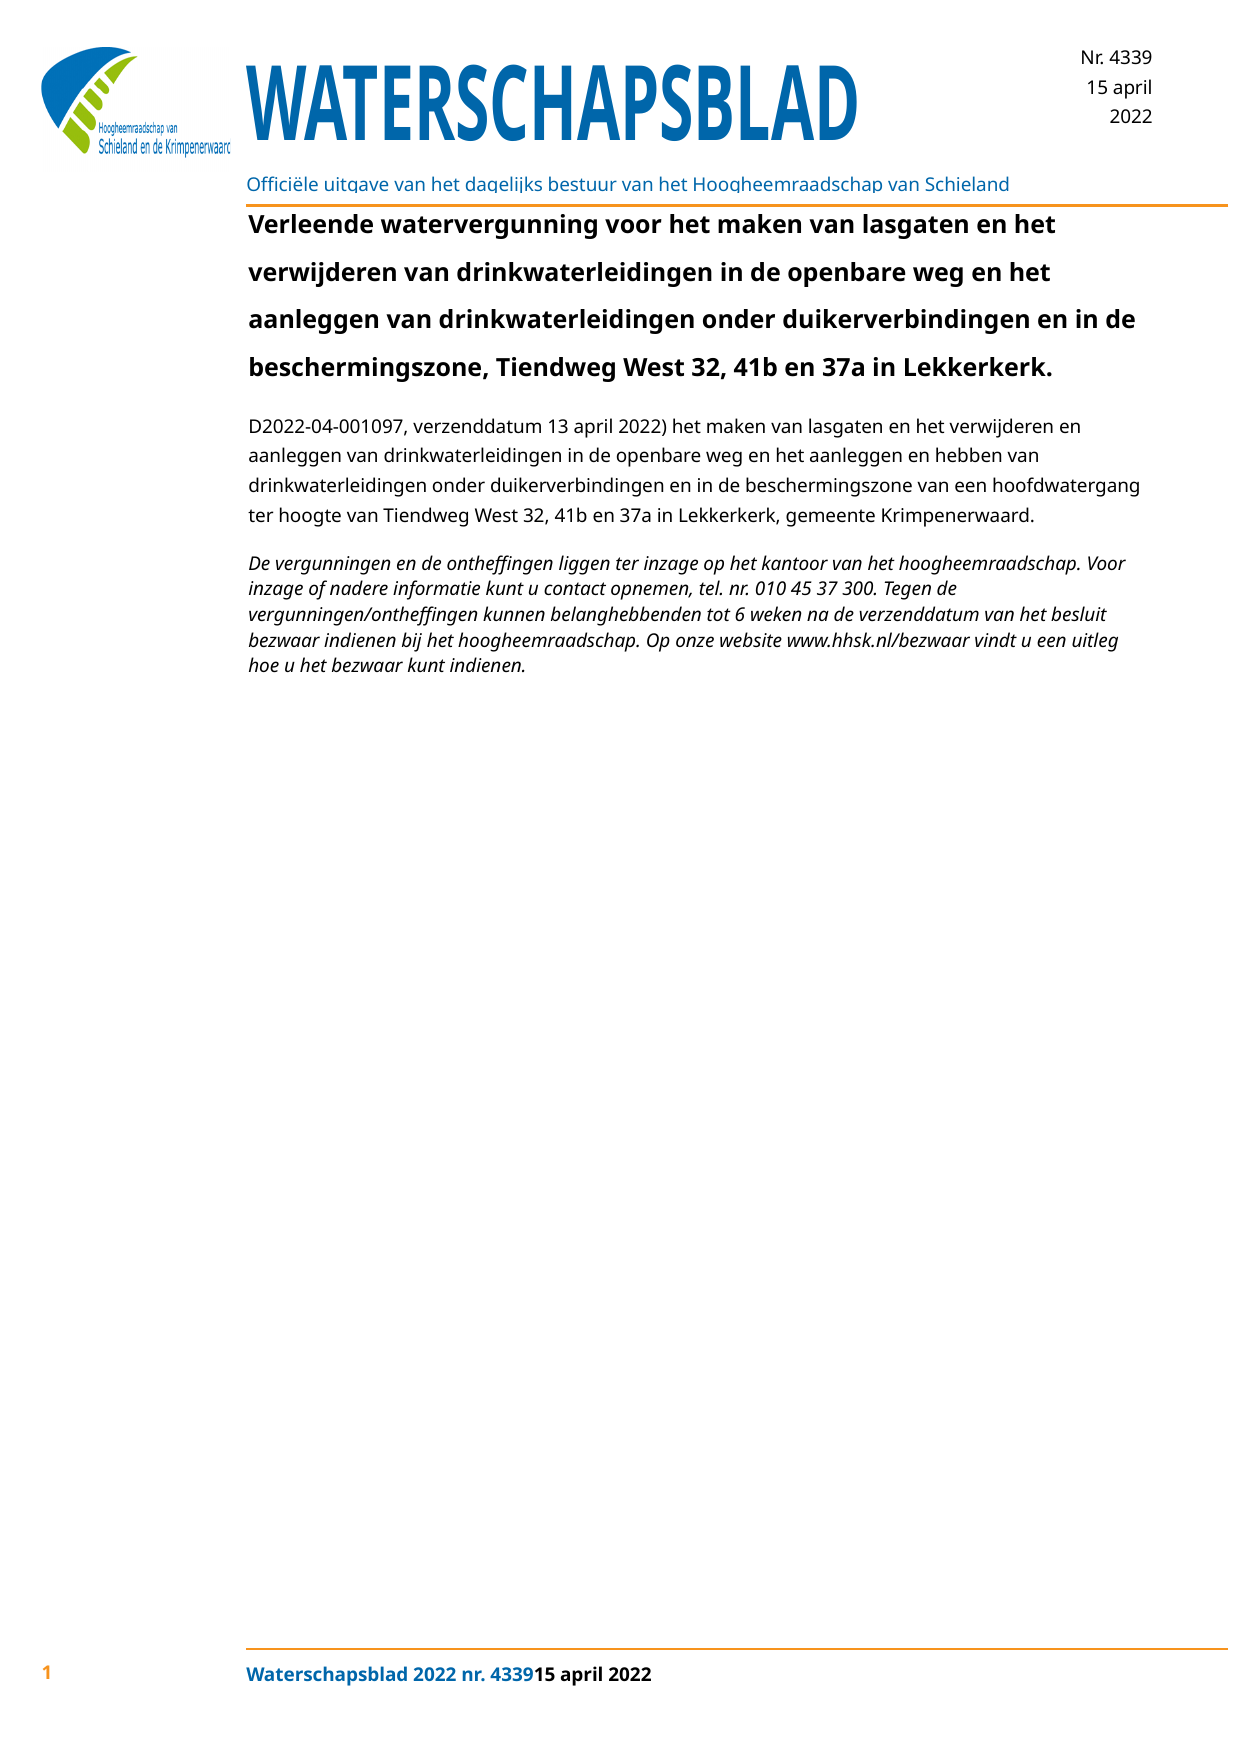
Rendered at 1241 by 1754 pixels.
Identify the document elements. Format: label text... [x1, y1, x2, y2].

text Verleende watervergunning voor het maken van lasgaten en het verwijderen van drinkwaterleidingen in de openbare weg en het aanleggen van drinkwaterleidingen onder duikerverbindingen en in de beschermingszone, Tiendweg West 32, 41b en 37a in Lekkerkerk. [248, 207, 1152, 384]
text D2022-04-001097, verzenddatum 13 april 2022) het maken van lasgaten en het verwijderen en aanleggen van drinkwaterleidingen in de openbare weg en het aanleggen en hebben van drinkwaterleidingen onder duikerverbindingen en in de beschermingszone van een hoofdwatergang ter hoogte van Tiendweg West 32, 41b en 37a in Lekkerkerk, gemeente Krimpenerwaard. [248, 413, 1152, 528]
text De vergunningen en de ontheffingen liggen ter inzage op het kantoor van het hoogheemraadschap. Voor inzage of nadere informatie kunt u contact opnemen, tel. nr. 010 45 37 300. Tegen de vergunningen/ontheffingen kunnen belanghebbenden tot 6 weken na de verzenddatum van het besluit bezwaar indienen bij het hoogheemraadschap. Op onze website www.hhsk.nl/bezwaar vindt u een uitleg hoe u het bezwaar kunt indienen. [248, 550, 1152, 678]
picture [41, 47, 231, 172]
